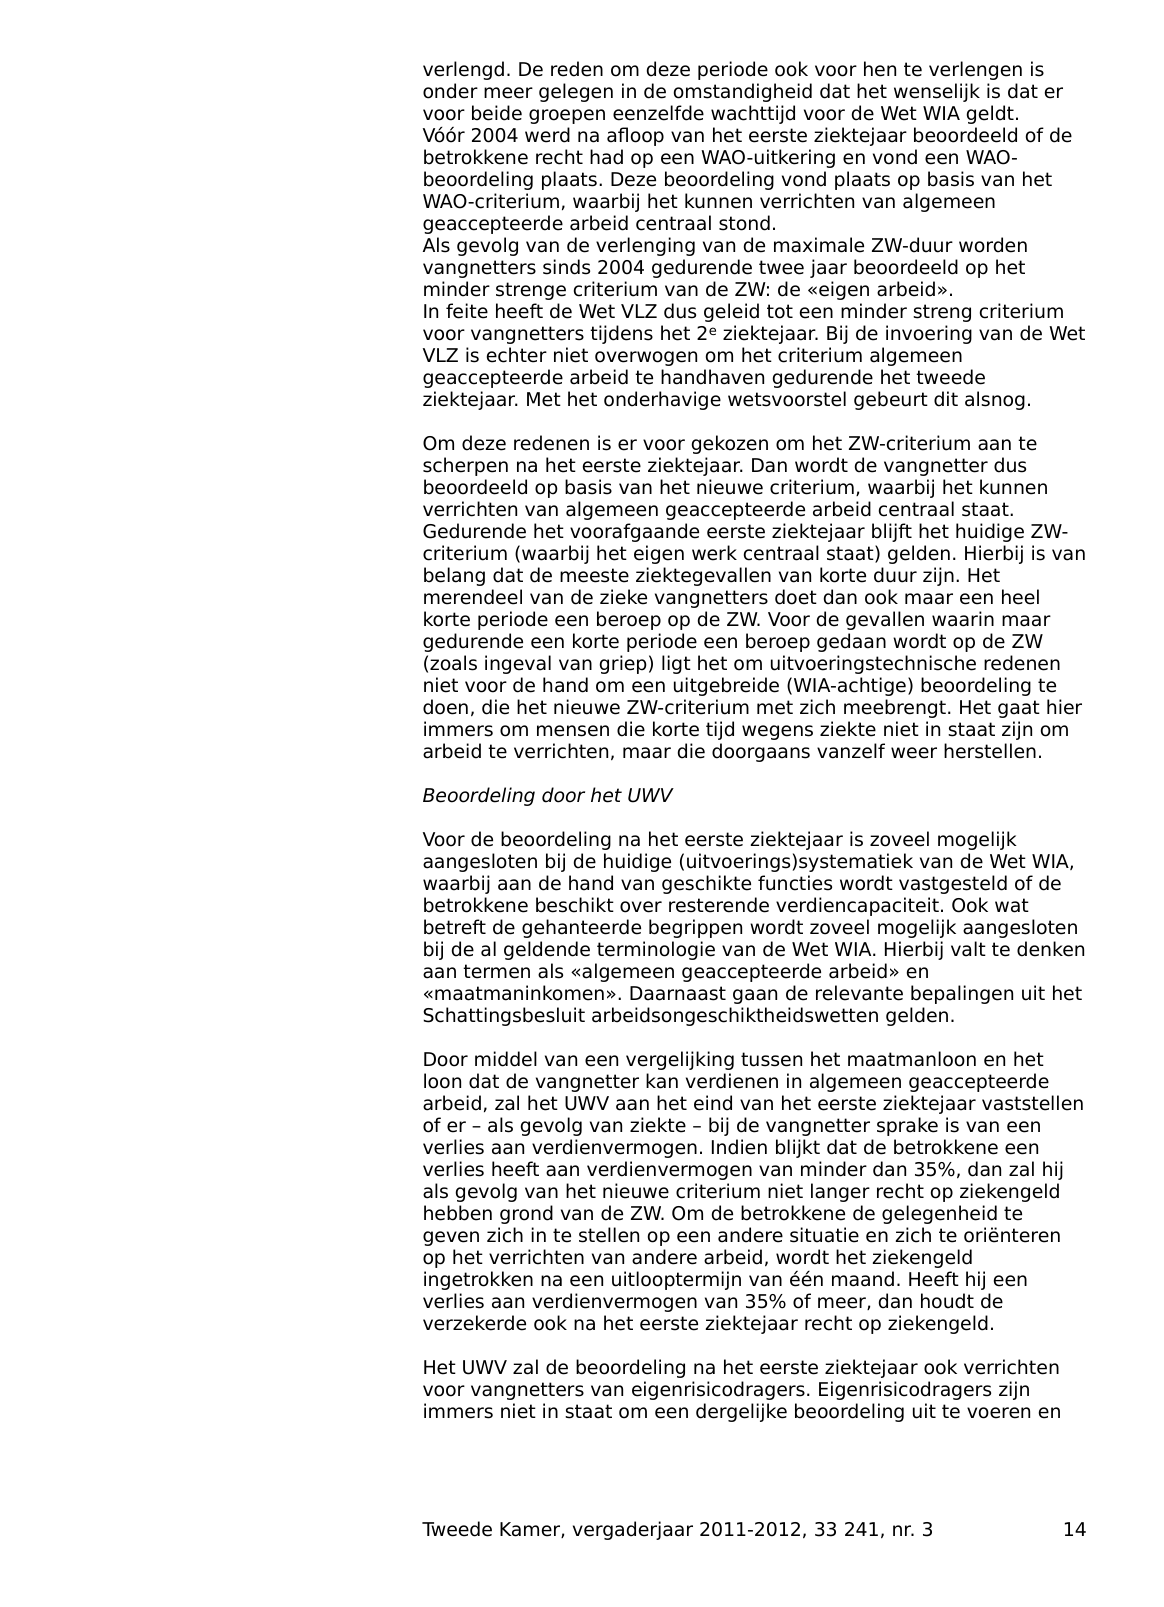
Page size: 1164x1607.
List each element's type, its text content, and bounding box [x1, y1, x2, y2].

text Vóór 2004 werd na afloop van het eerste ziektejaar beoordeeld of de betrokkene recht had op een WAO-uitkering en vond een WAO-beoordeling plaats. Deze beoordeling vond plaats op basis van het WAO-criterium, waarbij het kunnen verrichten van algemeen geaccepteerde arbeid centraal stond. [422, 125, 1087, 235]
text Voor de beoordeling na het eerste ziektejaar is zoveel mogelijk aangesloten bij de huidige (uitvoerings)systematiek van de Wet WIA, waarbij aan de hand van geschikte functies wordt vastgesteld of de betrokkene beschikt over resterende verdiencapaciteit. Ook wat betreft de gehanteerde begrippen wordt zoveel mogelijk aangesloten bij de al geldende terminologie van de Wet WIA. Hierbij valt te denken aan termen als «algemeen geaccepteerde arbeid» en «maatmaninkomen». Daarnaast gaan de relevante bepalingen uit het Schattingsbesluit arbeidsongeschiktheidswetten gelden. [422, 829, 1087, 1027]
text Het UWV zal de beoordeling na het eerste ziektejaar ook verrichten voor vangnetters van eigenrisicodragers. Eigenrisicodragers zijn immers niet in staat om een dergelijke beoordeling uit te voeren en [422, 1357, 1087, 1423]
text In feite heeft de Wet VLZ dus geleid tot een minder streng criterium voor vangnetters tijdens het 2e ziektejaar. Bij de invoering van de Wet VLZ is echter niet overwogen om het criterium algemeen geaccepteerde arbeid te handhaven gedurende het tweede ziektejaar. Met het onderhavige wetsvoorstel gebeurt dit alsnog. [422, 301, 1087, 411]
text Door middel van een vergelijking tussen het maatmanloon en het loon dat de vangnetter kan verdienen in algemeen geaccepteerde arbeid, zal het UWV aan het eind van het eerste ziektejaar vaststellen of er – als gevolg van ziekte – bij de vangnetter sprake is van een verlies aan verdienvermogen. Indien blijkt dat de betrokkene een verlies heeft aan verdienvermogen van minder dan 35%, dan zal hij als gevolg van het nieuwe criterium niet langer recht op ziekengeld hebben grond van de ZW. Om de betrokkene de gelegenheid te geven zich in te stellen op een andere situatie en zich te oriënteren op het verrichten van andere arbeid, wordt het ziekengeld ingetrokken na een uitlooptermijn van één maand. Heeft hij een verlies aan verdienvermogen van 35% of meer, dan houdt de verzekerde ook na het eerste ziektejaar recht op ziekengeld. [422, 1049, 1087, 1335]
text Om deze redenen is er voor gekozen om het ZW-criterium aan te scherpen na het eerste ziektejaar. Dan wordt de vangnetter dus beoordeeld op basis van het nieuwe criterium, waarbij het kunnen verrichten van algemeen geaccepteerde arbeid centraal staat. Gedurende het voorafgaande eerste ziektejaar blijft het huidige ZW-criterium (waarbij het eigen werk centraal staat) gelden. Hierbij is van belang dat de meeste ziektegevallen van korte duur zijn. Het merendeel van de zieke vangnetters doet dan ook maar een heel korte periode een beroep op de ZW. Voor de gevallen waarin maar gedurende een korte periode een beroep gedaan wordt op de ZW (zoals ingeval van griep) ligt het om uitvoeringstechnische redenen niet voor de hand om een uitgebreide (WIA-achtige) beoordeling te doen, die het nieuwe ZW-criterium met zich meebrengt. Het gaat hier immers om mensen die korte tijd wegens ziekte niet in staat zijn om arbeid te verrichten, maar die doorgaans vanzelf weer herstellen. [422, 433, 1087, 763]
text verlengd. De reden om deze periode ook voor hen te verlengen is onder meer gelegen in de omstandigheid dat het wenselijk is dat er voor beide groepen eenzelfde wachttijd voor de Wet WIA geldt. [422, 59, 1087, 125]
text Als gevolg van de verlenging van de maximale ZW-duur worden vangnetters sinds 2004 gedurende twee jaar beoordeeld op het minder strenge criterium van de ZW: de «eigen arbeid». [422, 235, 1087, 301]
subtitle Beoordeling door het UWV [422, 785, 1087, 807]
